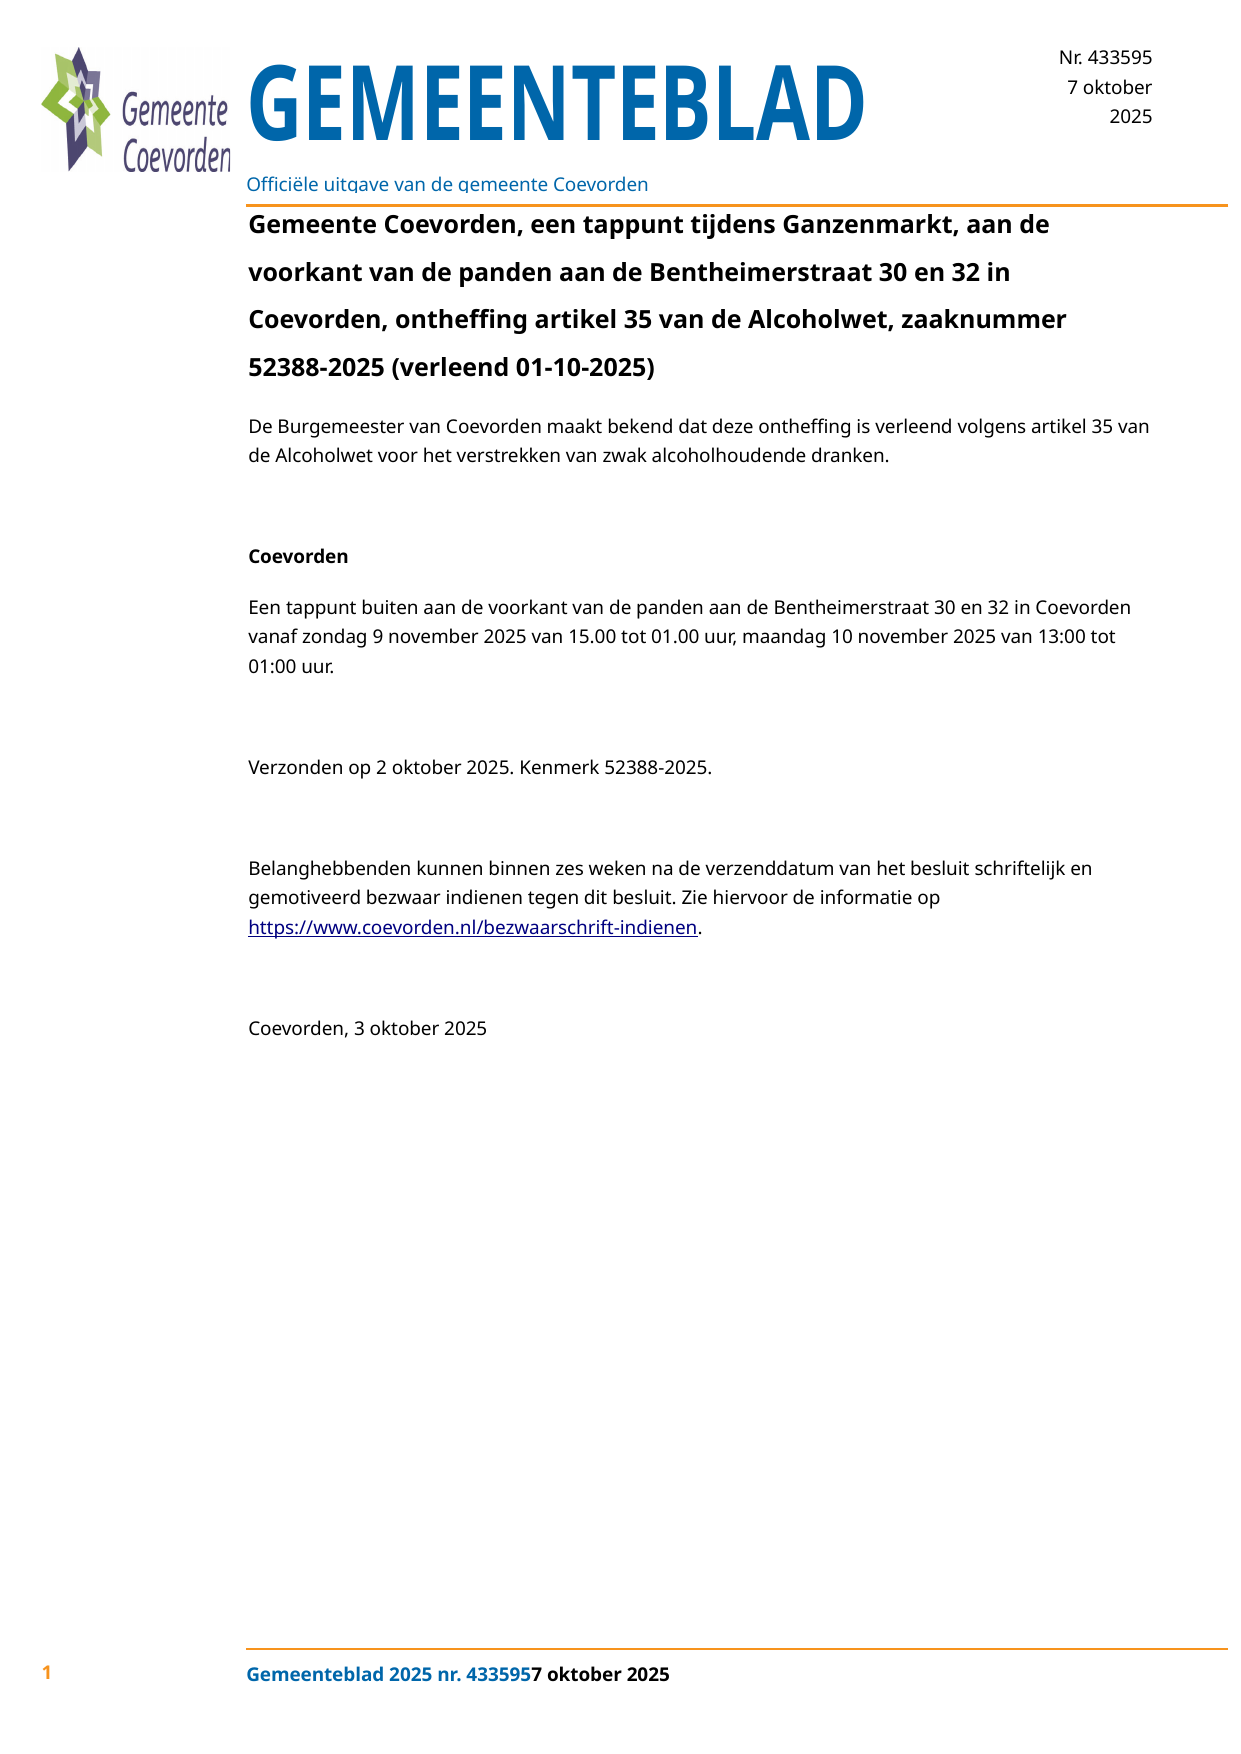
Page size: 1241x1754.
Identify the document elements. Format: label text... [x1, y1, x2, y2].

text Coevorden, 3 oktober 2025 [248, 1015, 1152, 1041]
text Een tappunt buiten aan de voorkant van de panden aan de Bentheimerstraat 30 en 32 in Coevorden vanaf zondag 9 november 2025 van 15.00 tot 01.00 uur, maandag 10 november 2025 van 13:00 tot 01:00 uur. [248, 594, 1152, 679]
text Gemeente Coevorden, een tappunt tijdens Ganzenmarkt, aan de voorkant van de panden aan de Bentheimerstraat 30 en 32 in Coevorden, ontheffing artikel 35 van de Alcoholwet, zaaknummer 52388-2025 (verleend 01-10-2025) [248, 207, 1152, 384]
text De Burgemeester van Coevorden maakt bekend dat deze ontheffing is verleend volgens artikel 35 van de Alcoholwet voor het verstrekken van zwak alcoholhoudende dranken. [248, 413, 1152, 468]
text Verzonden op 2 oktober 2025. Kenmerk 52388-2025. [248, 754, 1152, 780]
text Coevorden [248, 543, 1152, 569]
text Belanghebbenden kunnen binnen zes weken na de verzenddatum van het besluit schriftelijk en gemotiveerd bezwaar indienen tegen dit besluit. Zie hiervoor de informatie op https://www.coevorden.nl/bezwaarschrift-indienen. [248, 855, 1152, 940]
picture [41, 47, 231, 172]
